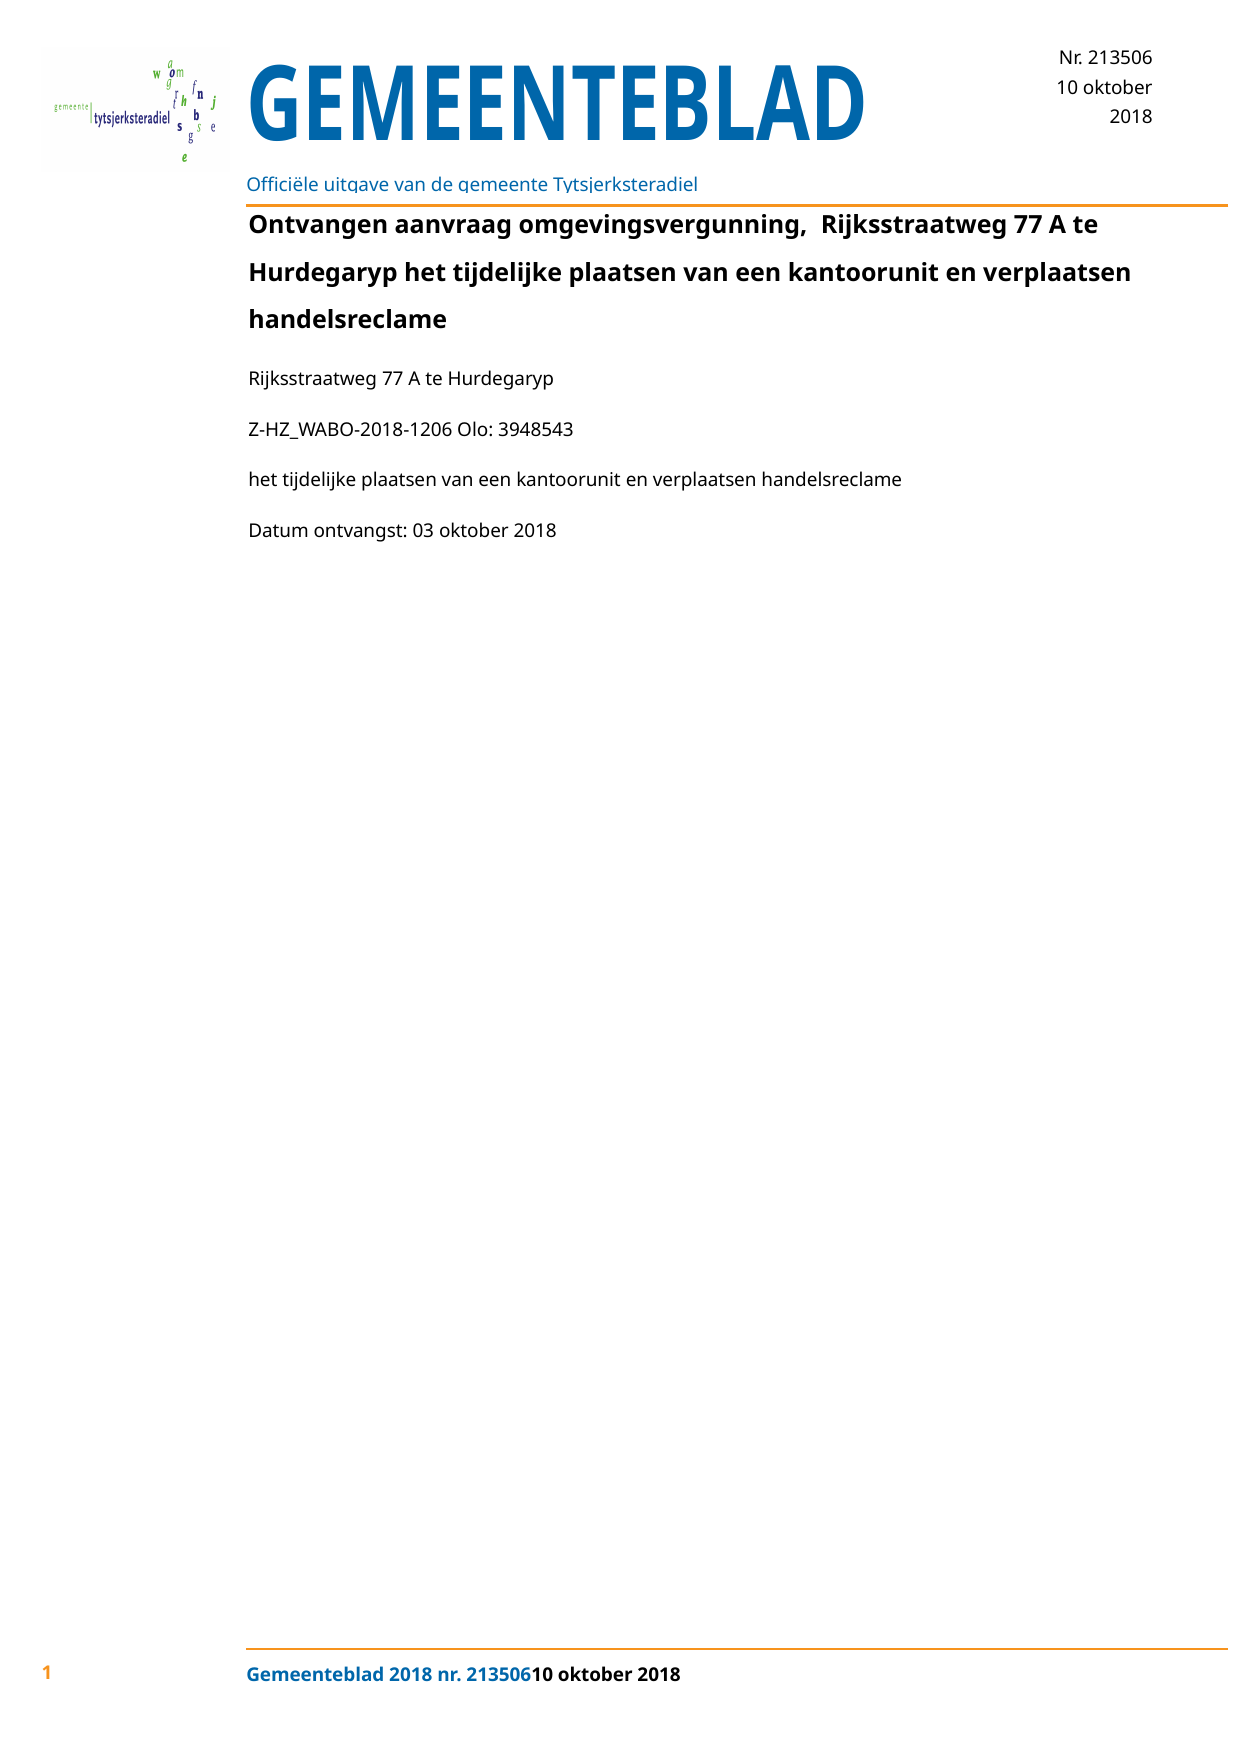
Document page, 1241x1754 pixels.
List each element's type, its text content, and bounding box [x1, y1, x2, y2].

text Ontvangen aanvraag omgevingsvergunning, Rijksstraatweg 77 A te Hurdegaryp het tijdelijke plaatsen van een kantoorunit en verplaatsen handelsreclame [248, 207, 1152, 336]
text het tijdelijke plaatsen van een kantoorunit en verplaatsen handelsreclame [248, 466, 1152, 492]
picture [41, 47, 231, 172]
text Z-HZ_WABO-2018-1206 Olo: 3948543 [248, 416, 1152, 442]
text Datum ontvangst: 03 oktober 2018 [248, 517, 1152, 542]
text Rijksstraatweg 77 A te Hurdegaryp [248, 366, 1152, 391]
